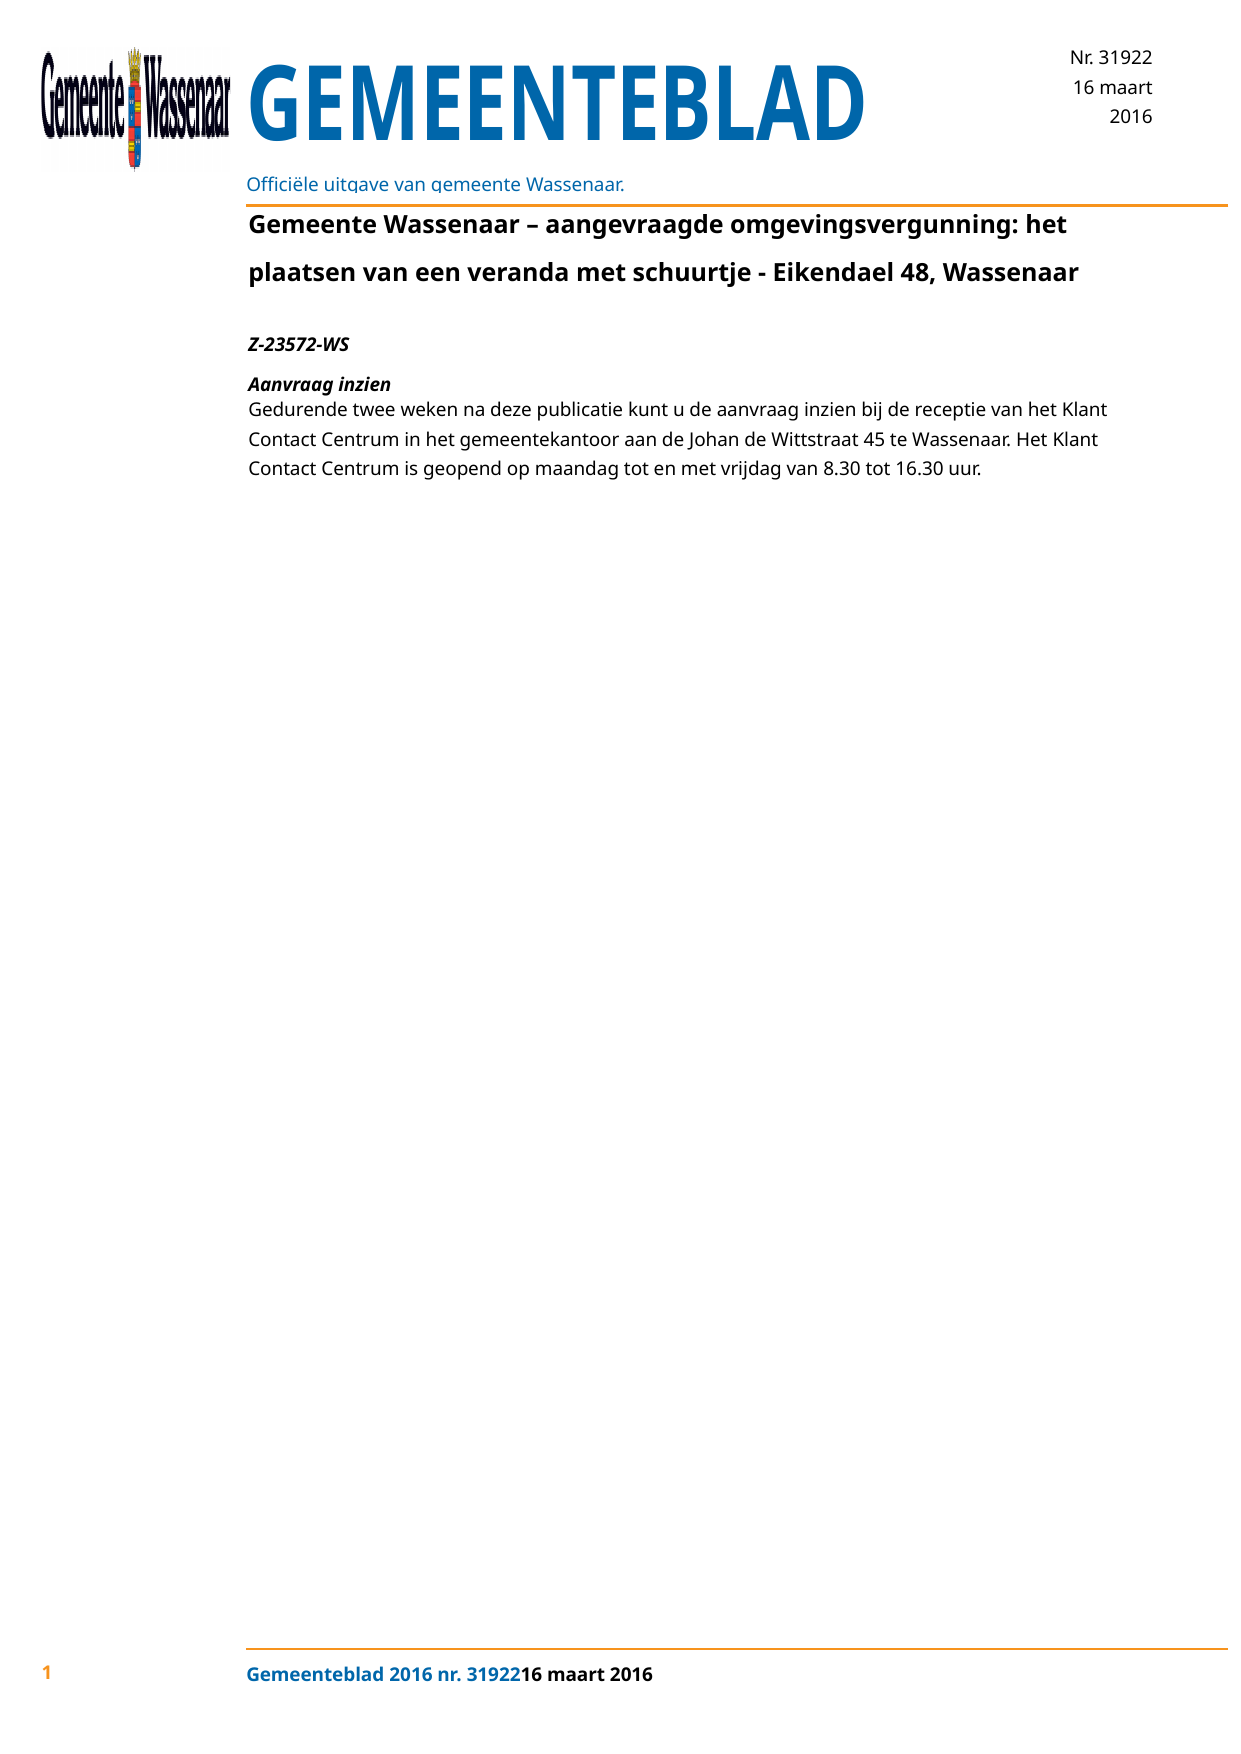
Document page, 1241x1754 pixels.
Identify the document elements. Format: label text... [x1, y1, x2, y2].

picture [41, 47, 231, 172]
text Gedurende twee weken na deze publicatie kunt u de aanvraag inzien bij de receptie van het Klant Contact Centrum in het gemeentekantoor aan de Johan de Wittstraat 45 te Wassenaar. Het Klant Contact Centrum is geopend op maandag tot en met vrijdag van 8.30 tot 16.30 uur. [248, 396, 1152, 481]
text Aanvraag inzien [248, 371, 1152, 396]
text Z-23572-WS [248, 331, 1152, 357]
text Gemeente Wassenaar – aangevraagde omgevingsvergunning: het plaatsen van een veranda met schuurtje - Eikendael 48, Wassenaar [248, 207, 1152, 288]
